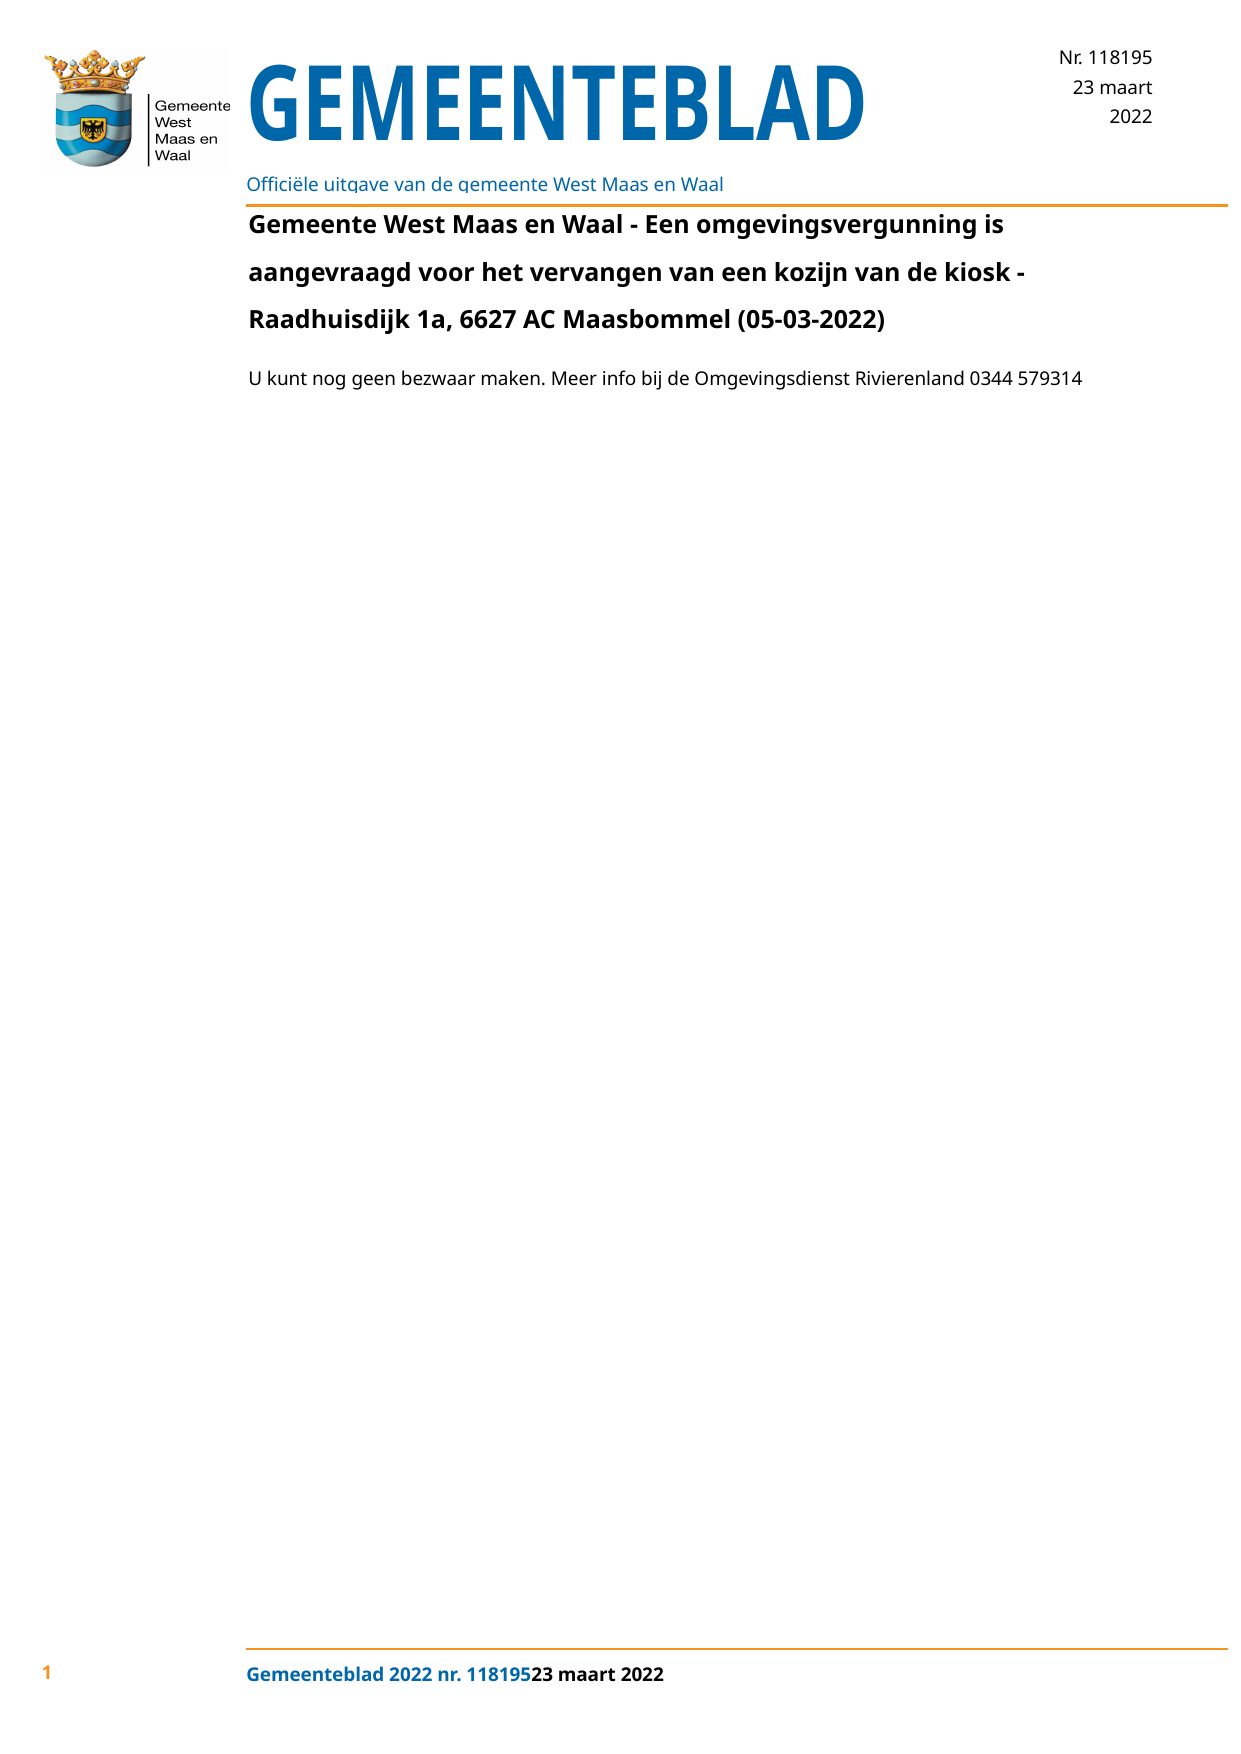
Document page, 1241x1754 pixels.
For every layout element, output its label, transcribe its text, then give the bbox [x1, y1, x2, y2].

picture [41, 47, 231, 172]
text Gemeente West Maas en Waal - Een omgevingsvergunning is aangevraagd voor het vervangen van een kozijn van de kiosk - Raadhuisdijk 1a, 6627 AC Maasbommel (05-03-2022) [248, 207, 1152, 336]
text U kunt nog geen bezwaar maken. Meer info bij de Omgevingsdienst Rivierenland 0344 579314 [248, 366, 1152, 391]
